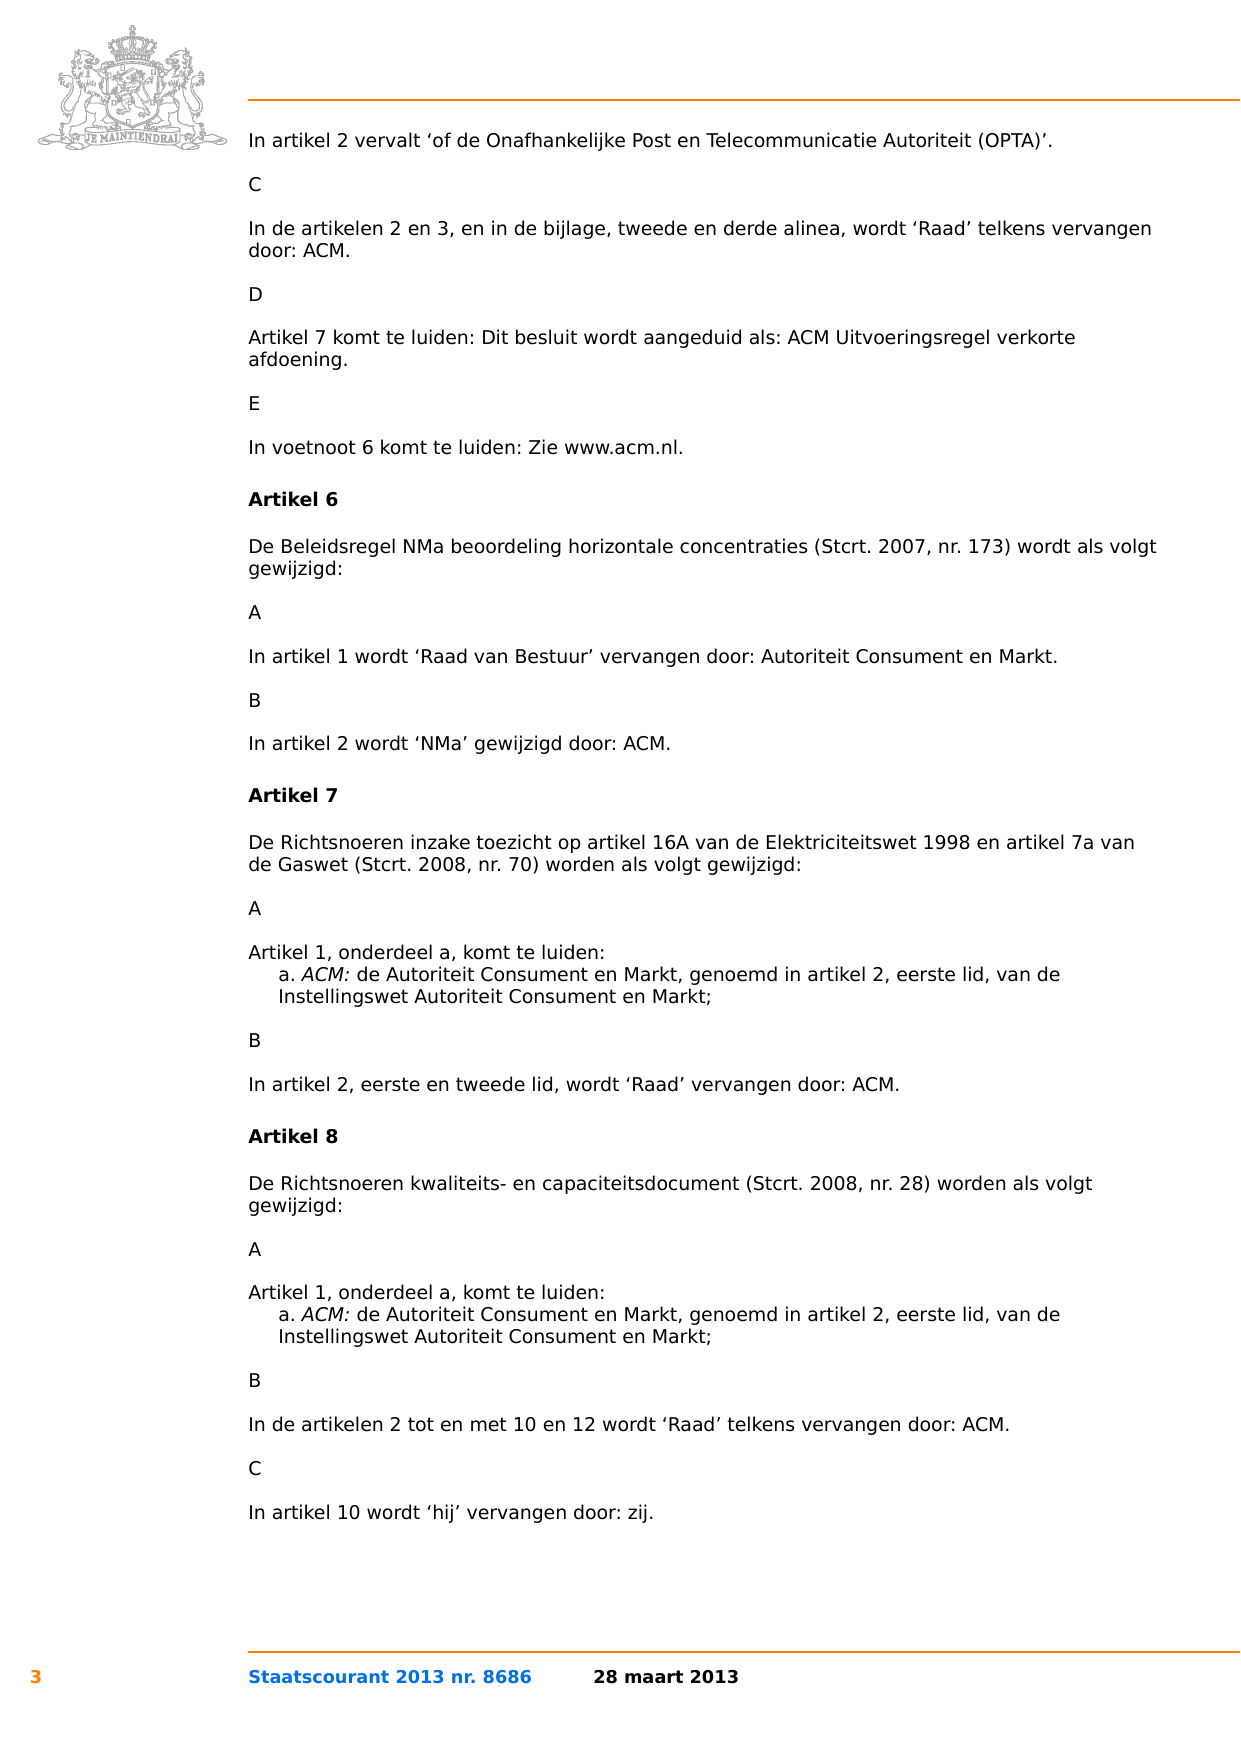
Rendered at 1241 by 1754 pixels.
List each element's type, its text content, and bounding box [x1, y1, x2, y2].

text Artikel 1, onderdeel a, komt te luiden: [248, 942, 1163, 964]
text De Richtsnoeren inzake toezicht op artikel 16A van de Elektriciteitswet 1998 en artikel 7a van de Gaswet (Stcrt. 2008, nr. 70) worden als volgt gewijzigd: [248, 832, 1163, 876]
text B [248, 1030, 1163, 1052]
text De Beleidsregel NMa beoordeling horizontale concentraties (Stcrt. 2007, nr. 173) wordt als volgt gewijzigd: [248, 536, 1163, 580]
text B [248, 689, 1163, 711]
text De Richtsnoeren kwaliteits- en capaciteitsdocument (Stcrt. 2008, nr. 28) worden als volgt gewijzigd: [248, 1173, 1163, 1217]
subtitle Artikel 7 [248, 785, 1163, 807]
text In de artikelen 2 tot en met 10 en 12 wordt ‘Raad’ telkens vervangen door: ACM. [248, 1414, 1163, 1436]
text Artikel 7 komt te luiden: Dit besluit wordt aangeduid als: ACM Uitvoeringsregel verkorte afdoening. [248, 327, 1163, 371]
text In artikel 2 vervalt ‘of de Onafhankelijke Post en Telecommunicatie Autoriteit (OPTA)’. [248, 130, 1163, 152]
text In voetnoot 6 komt te luiden: Zie www.acm.nl. [248, 437, 1163, 459]
text In artikel 2 wordt ‘NMa’ gewijzigd door: ACM. [248, 733, 1163, 755]
text In de artikelen 2 en 3, en in de bijlage, tweede en derde alinea, wordt ‘Raad’ telkens vervangen door: ACM. [248, 218, 1163, 262]
text A [248, 898, 1163, 920]
text A [248, 602, 1163, 624]
text Artikel 1, onderdeel a, komt te luiden: [248, 1282, 1163, 1304]
text D [248, 283, 1163, 305]
text B [248, 1370, 1163, 1392]
text C [248, 1458, 1163, 1480]
picture [38, 25, 227, 150]
subtitle Artikel 6 [248, 489, 1163, 511]
text C [248, 174, 1163, 196]
text In artikel 10 wordt ‘hij’ vervangen door: zij. [248, 1502, 1163, 1524]
text A [248, 1238, 1163, 1260]
subtitle Artikel 8 [248, 1126, 1163, 1148]
text a. ACM: de Autoriteit Consument en Markt, genoemd in artikel 2, eerste lid, van de Instellingswet Autoriteit Consument en Markt; [278, 964, 1163, 1008]
text E [248, 393, 1163, 415]
text In artikel 1 wordt ‘Raad van Bestuur’ vervangen door: Autoriteit Consument en Markt. [248, 646, 1163, 668]
text a. ACM: de Autoriteit Consument en Markt, genoemd in artikel 2, eerste lid, van de Instellingswet Autoriteit Consument en Markt; [278, 1304, 1163, 1348]
text In artikel 2, eerste en tweede lid, wordt ‘Raad’ vervangen door: ACM. [248, 1074, 1163, 1096]
